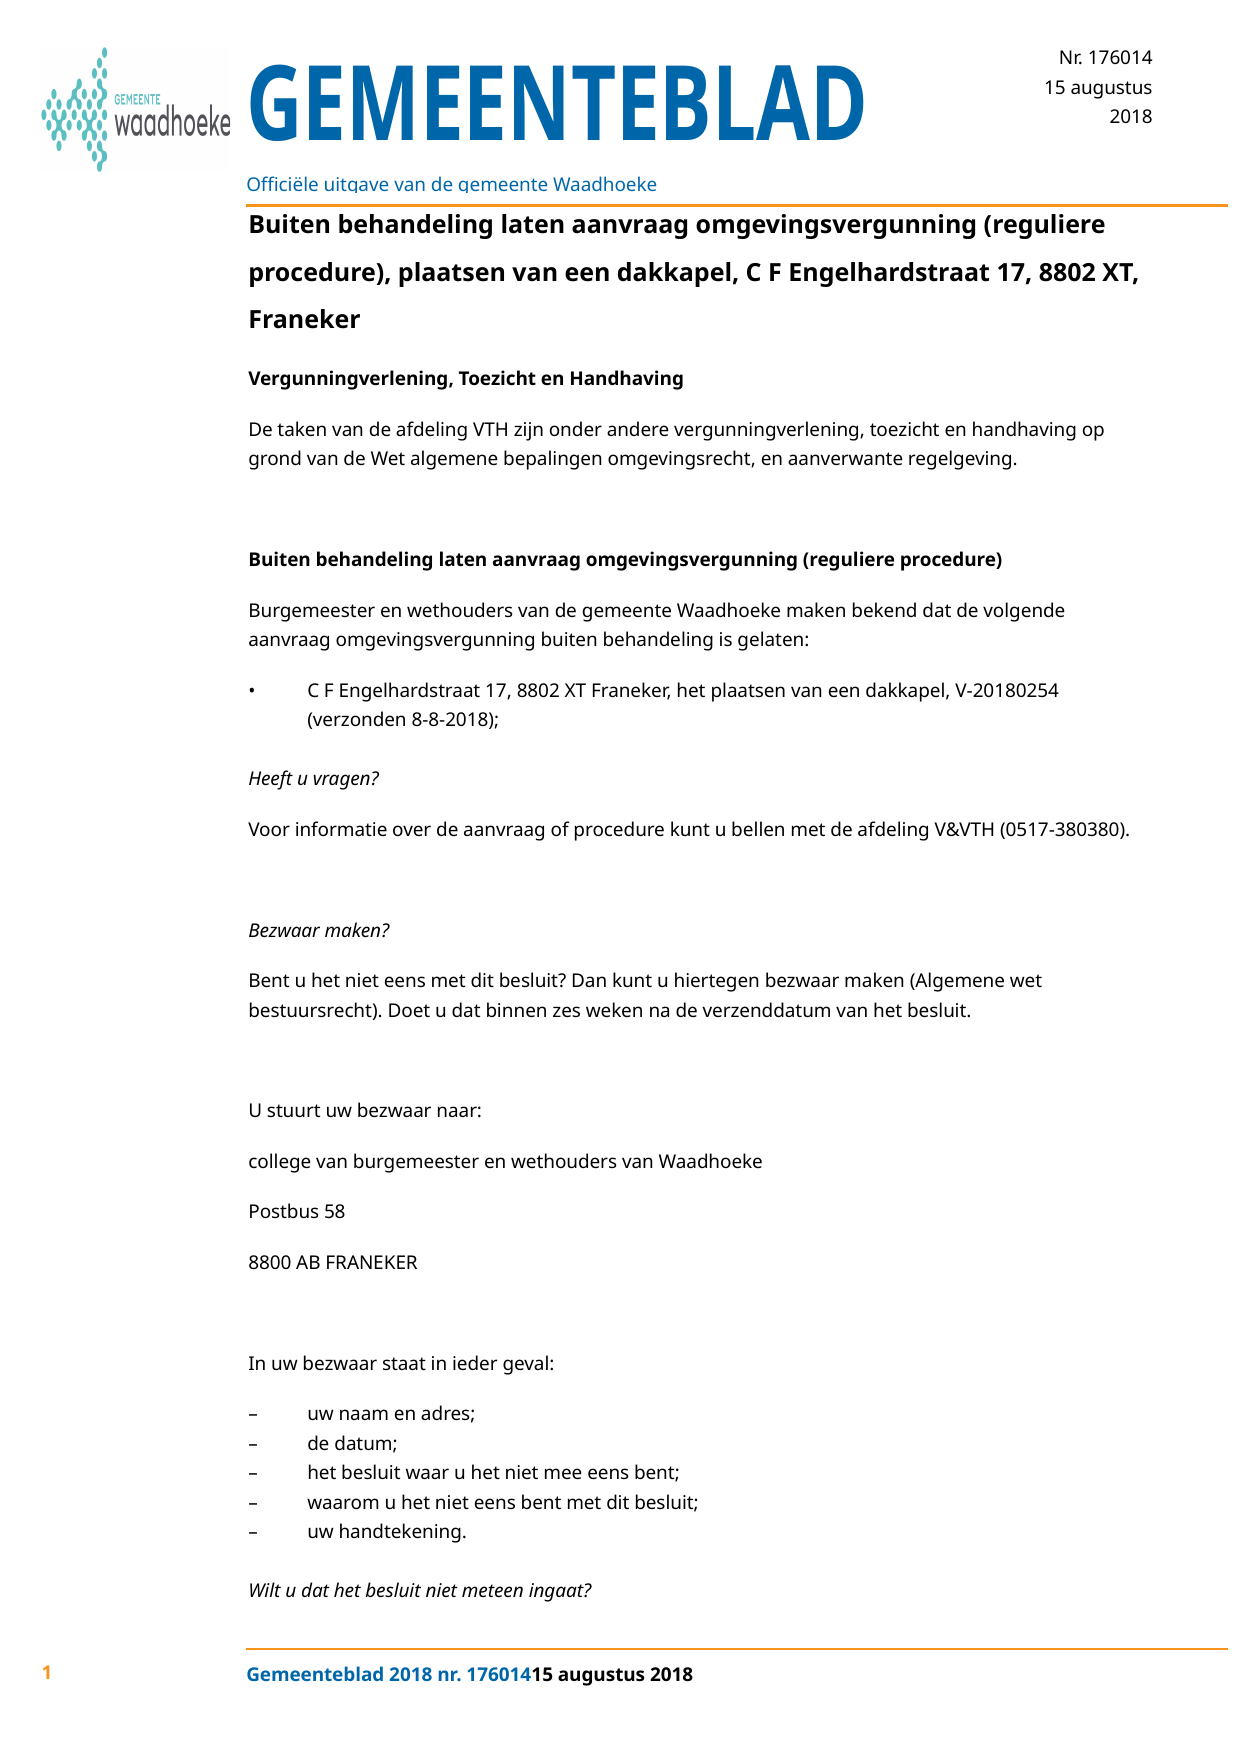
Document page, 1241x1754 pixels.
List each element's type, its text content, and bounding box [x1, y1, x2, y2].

text college van burgemeester en wethouders van Waadhoeke [248, 1148, 1152, 1174]
list C F Engelhardstraat 17, 8802 XT Franeker, het plaatsen van een dakkapel, V-20180254 (verzonden 8-8-2018); [248, 677, 1152, 732]
text Buiten behandeling laten aanvraag omgevingsvergunning (reguliere procedure), plaatsen van een dakkapel, C F Engelhardstraat 17, 8802 XT, Franeker [248, 207, 1152, 336]
text Voor informatie over de aanvraag of procedure kunt u bellen met de afdeling V&VTH (0517-380380). [248, 816, 1152, 842]
text Bent u het niet eens met dit besluit? Dan kunt u hiertegen bezwaar maken (Algemene wet bestuursrecht). Doet u dat binnen zes weken na de verzenddatum van het besluit. [248, 967, 1152, 1022]
text De taken van de afdeling VTH zijn onder andere vergunningverlening, toezicht en handhaving op grond van de Wet algemene bepalingen omgevingsrecht, en aanverwante regelgeving. [248, 416, 1152, 471]
list uw naam en adres; [248, 1400, 1152, 1426]
list de datum; [248, 1430, 1152, 1455]
text In uw bezwaar staat in ieder geval: [248, 1350, 1152, 1375]
text 8800 AB FRANEKER [248, 1249, 1152, 1274]
list uw handtekening. [248, 1518, 1152, 1544]
text Vergunningverlening, Toezicht en Handhaving [248, 366, 1152, 391]
list het besluit waar u het niet mee eens bent; [248, 1459, 1152, 1485]
text Postbus 58 [248, 1198, 1152, 1224]
picture [41, 47, 231, 172]
text Burgemeester en wethouders van de gemeente Waadhoeke maken bekend dat de volgende aanvraag omgevingsvergunning buiten behandeling is gelaten: [248, 597, 1152, 652]
text Heeft u vragen? [248, 766, 1152, 791]
text U stuurt uw bezwaar naar: [248, 1098, 1152, 1123]
text Wilt u dat het besluit niet meteen ingaat? [248, 1578, 1152, 1603]
text Buiten behandeling laten aanvraag omgevingsvergunning (reguliere procedure) [248, 546, 1152, 572]
list waarom u het niet eens bent met dit besluit; [248, 1489, 1152, 1514]
text Bezwaar maken? [248, 917, 1152, 942]
